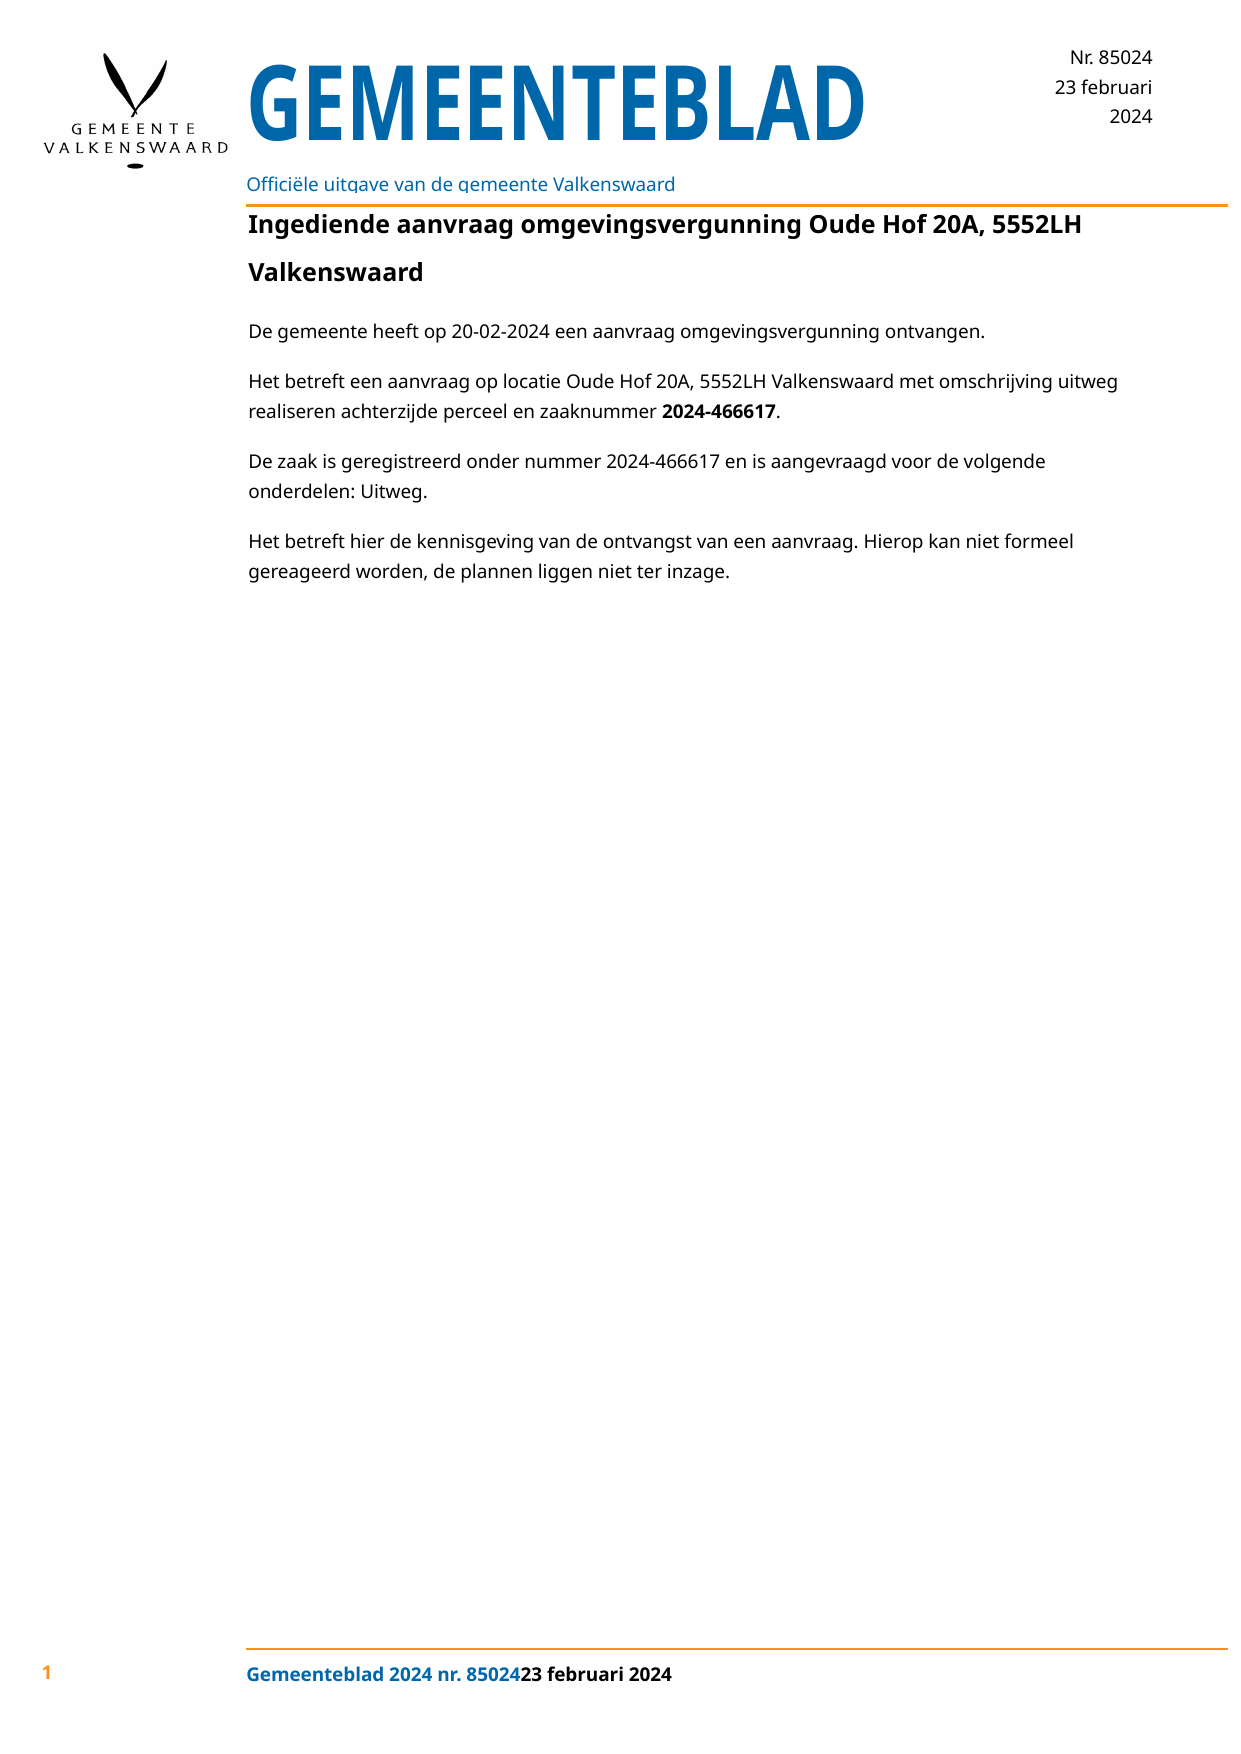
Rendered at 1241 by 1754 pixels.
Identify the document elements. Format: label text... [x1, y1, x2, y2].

text Ingediende aanvraag omgevingsvergunning Oude Hof 20A, 5552LH Valkenswaard [248, 207, 1152, 288]
text De zaak is geregistreerd onder nummer 2024-466617 en is aangevraagd voor de volgende onderdelen: Uitweg. [248, 448, 1152, 504]
picture [41, 47, 231, 172]
text Het betreft hier de kennisgeving van de ontvangst van een aanvraag. Hierop kan niet formeel gereageerd worden, de plannen liggen niet ter inzage. [248, 528, 1152, 584]
text De gemeente heeft op 20-02-2024 een aanvraag omgevingsvergunning ontvangen. [248, 318, 1152, 344]
text Het betreft een aanvraag op locatie Oude Hof 20A, 5552LH Valkenswaard met omschrijving uitweg realiseren achterzijde perceel en zaaknummer 2024-466617. [248, 368, 1152, 424]
